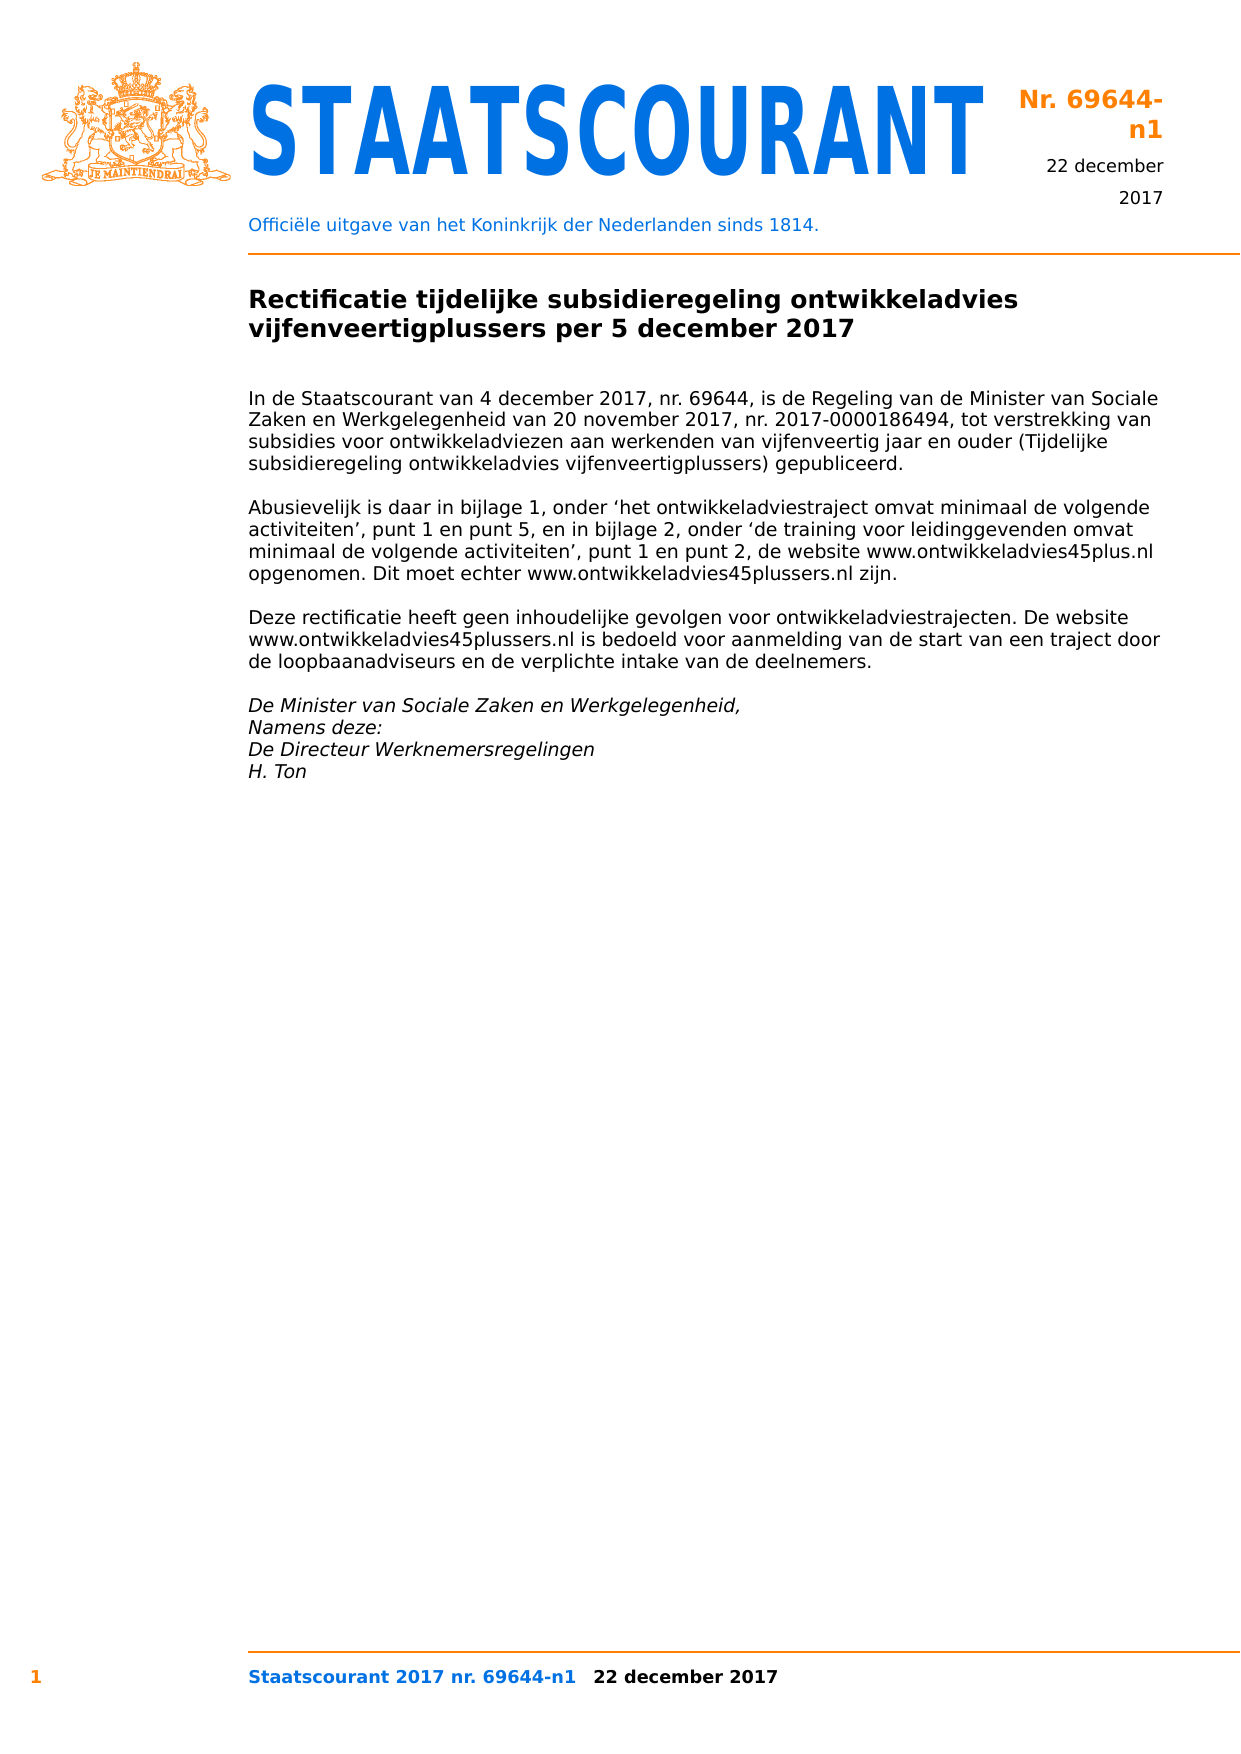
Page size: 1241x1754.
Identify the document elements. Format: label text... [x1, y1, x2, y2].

text De Minister van Sociale Zaken en Werkgelegenheid, Namens deze: De Directeur Werknemersregelingen H. Ton [248, 695, 1163, 783]
table_cell 22 december [998, 150, 1240, 182]
table_header Nr. 69644-n1 [998, 62, 1240, 150]
subtitle Rectificatie tijdelijke subsidieregeling ontwikkeladvies vijfenveertigplussers per 5 december 2017 [248, 285, 1163, 344]
table_header [25, 62, 248, 253]
table_cell 2017 [998, 183, 1240, 215]
picture [41, 62, 231, 186]
text Abusievelijk is daar in bijlage 1, onder ‘het ontwikkeladviestraject omvat minimaal de volgende activiteiten’, punt 1 en punt 5, en in bijlage 2, onder ‘de training voor leidinggevenden omvat minimaal de volgende activiteiten’, punt 1 en punt 2, de website www.ontwikkeladvies45plus.nl opgenomen. Dit moet echter www.ontwikkeladvies45plussers.nl zijn. [248, 497, 1163, 585]
text In de Staatscourant van 4 december 2017, nr. 69644, is de Regeling van de Minister van Sociale Zaken en Werkgelegenheid van 20 november 2017, nr. 2017-0000186494, tot verstrekking van subsidies voor ontwikkeladviezen aan werkenden van vijfenveertig jaar en ouder (Tijdelijke subsidieregeling ontwikkeladvies vijfenveertigplussers) gepubliceerd. [248, 387, 1163, 475]
table_header STAATSCOURANT [248, 62, 998, 215]
table_cell Officiële uitgave van het Koninkrijk der Nederlanden sinds 1814. [248, 215, 1240, 253]
text Deze rectificatie heeft geen inhoudelijke gevolgen voor ontwikkeladviestrajecten. De website www.ontwikkeladvies45plussers.nl is bedoeld voor aanmelding van de start van een traject door de loopbaanadviseurs en de verplichte intake van de deelnemers. [248, 607, 1163, 673]
